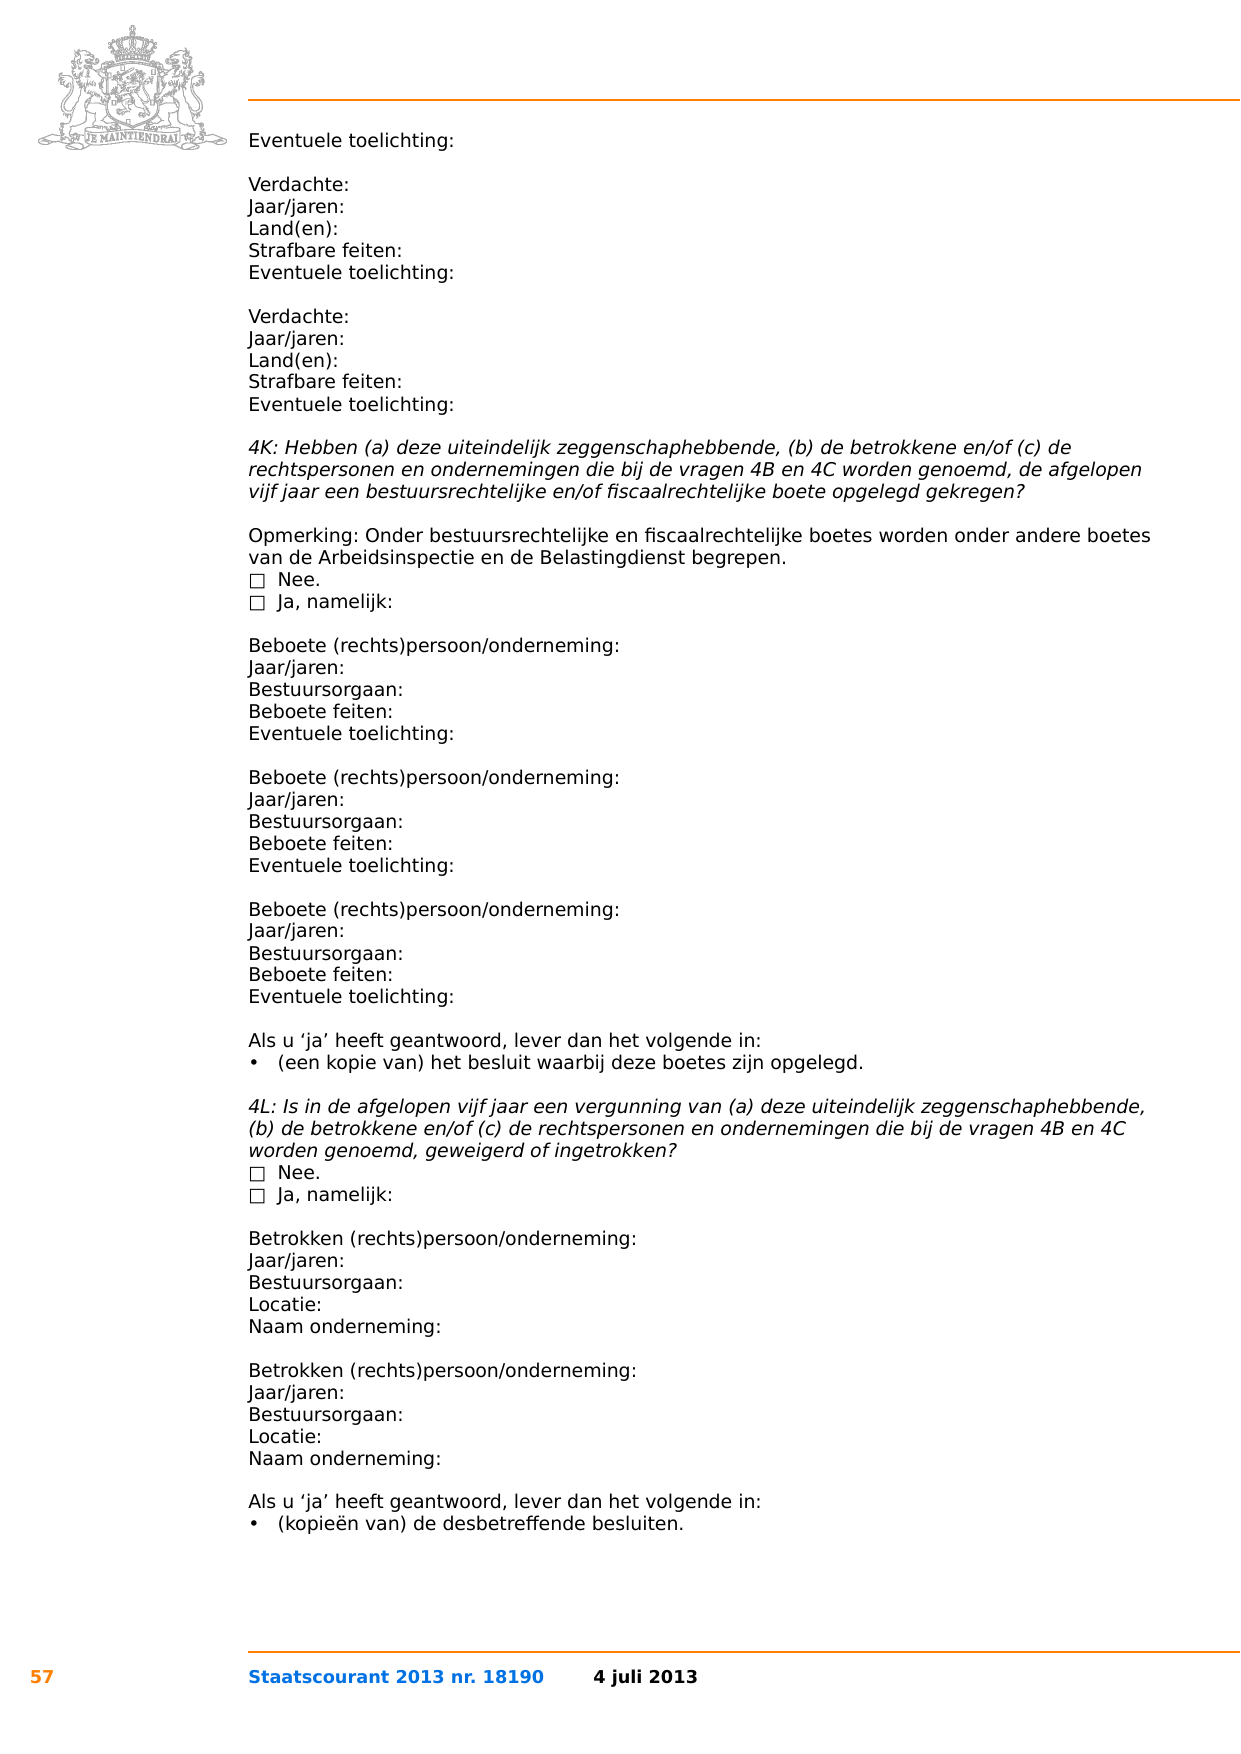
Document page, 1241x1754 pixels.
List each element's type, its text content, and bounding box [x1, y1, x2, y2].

text Bestuursorgaan: [248, 679, 1163, 701]
text Beboete (rechts)persoon/onderneming: [248, 898, 1163, 920]
text Beboete (rechts)persoon/onderneming: [248, 767, 1163, 789]
text Eventuele toelichting: [248, 130, 1163, 152]
text Als u ‘ja’ heeft geantwoord, lever dan het volgende in: [248, 1491, 1163, 1513]
subtitle 4K: Hebben (a) deze uiteindelijk zeggenschaphebbende, (b) de betrokkene en/of (c) de rechtspersonen en ondernemingen die bij de vragen 4B en 4C worden genoemd, de afgelopen vijf jaar een bestuursrechtelijke en/of fiscaalrechtelijke boete opgelegd gekregen? [248, 437, 1163, 503]
text □ Ja, namelijk: [248, 1184, 1163, 1206]
text • (een kopie van) het besluit waarbij deze boetes zijn opgelegd. [248, 1052, 1163, 1074]
text Bestuursorgaan: [248, 811, 1163, 833]
text • (kopieën van) de desbetreffende besluiten. [248, 1513, 1163, 1535]
text Jaar/jaren: [248, 789, 1163, 811]
text Naam onderneming: [248, 1447, 1163, 1469]
text Verdachte: [248, 174, 1163, 196]
text Bestuursorgaan: [248, 1403, 1163, 1426]
text Land(en): [248, 218, 1163, 240]
subtitle 4L: Is in de afgelopen vijf jaar een vergunning van (a) deze uiteindelijk zeggenschaphebbende, (b) de betrokkene en/of (c) de rechtspersonen en ondernemingen die bij de vragen 4B en 4C worden genoemd, geweigerd of ingetrokken? [248, 1096, 1163, 1162]
text Eventuele toelichting: [248, 723, 1163, 745]
text Jaar/jaren: [248, 920, 1163, 942]
text Bestuursorgaan: [248, 1272, 1163, 1294]
text Verdachte: [248, 306, 1163, 327]
text Als u ‘ja’ heeft geantwoord, lever dan het volgende in: [248, 1030, 1163, 1052]
text Beboete feiten: [248, 964, 1163, 986]
text Eventuele toelichting: [248, 262, 1163, 284]
text Jaar/jaren: [248, 196, 1163, 218]
text Jaar/jaren: [248, 327, 1163, 349]
text Land(en): [248, 349, 1163, 371]
text □ Nee. [248, 569, 1163, 591]
text Strafbare feiten: [248, 240, 1163, 262]
text Beboete (rechts)persoon/onderneming: [248, 635, 1163, 657]
text □ Ja, namelijk: [248, 591, 1163, 613]
text Jaar/jaren: [248, 1382, 1163, 1403]
text Beboete feiten: [248, 701, 1163, 723]
text Strafbare feiten: [248, 371, 1163, 393]
text Eventuele toelichting: [248, 986, 1163, 1008]
text Betrokken (rechts)persoon/onderneming: [248, 1228, 1163, 1250]
text □ Nee. [248, 1162, 1163, 1184]
text Jaar/jaren: [248, 1250, 1163, 1272]
text Locatie: [248, 1294, 1163, 1316]
text Eventuele toelichting: [248, 393, 1163, 415]
text Beboete feiten: [248, 833, 1163, 854]
text Naam onderneming: [248, 1316, 1163, 1338]
text Bestuursorgaan: [248, 942, 1163, 964]
text Locatie: [248, 1426, 1163, 1447]
text Jaar/jaren: [248, 657, 1163, 679]
text Eventuele toelichting: [248, 854, 1163, 877]
text Betrokken (rechts)persoon/onderneming: [248, 1359, 1163, 1382]
text Opmerking: Onder bestuursrechtelijke en fiscaalrechtelijke boetes worden onder andere boetes van de Arbeidsinspectie en de Belastingdienst begrepen. [248, 525, 1163, 569]
picture [38, 25, 227, 150]
